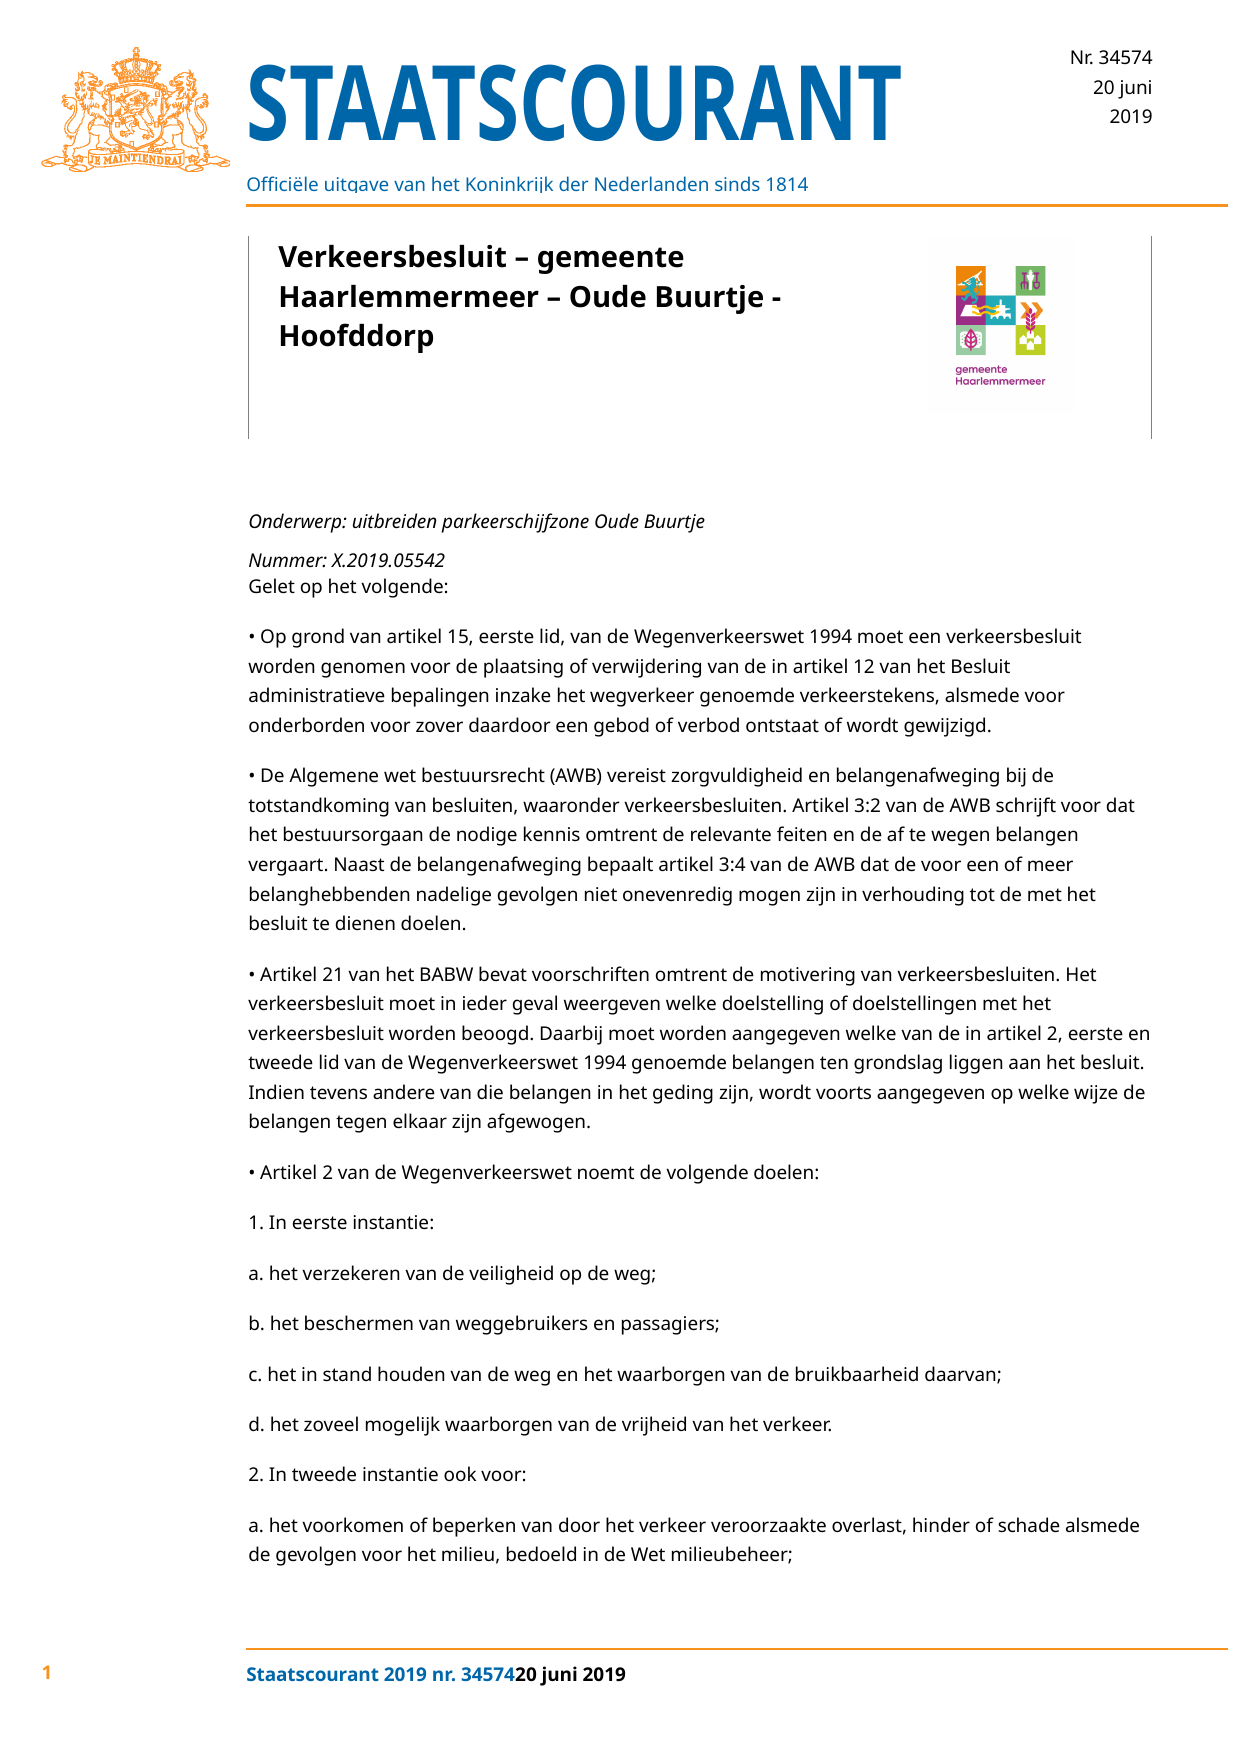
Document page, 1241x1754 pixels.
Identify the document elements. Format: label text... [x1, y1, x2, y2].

table_header Verkeersbesluit – gemeente Haarlemmermeer – Oude Buurtje - Hoofddorp [249, 236, 850, 439]
picture [41, 47, 231, 172]
text • De Algemene wet bestuursrecht (AWB) vereist zorgvuldigheid en belangenafweging bij de totstandkoming van besluiten, waaronder verkeersbesluiten. Artikel 3:2 van de AWB schrijft voor dat het bestuursorgaan de nodige kennis omtrent de relevante feiten en de af te wegen belangen vergaart. Naast de belangenafweging bepaalt artikel 3:4 van de AWB dat de voor een of meer belanghebbenden nadelige gevolgen niet onevenredig mogen zijn in verhouding tot de met het besluit te dienen doelen. [248, 762, 1152, 936]
table_header [1075, 236, 1151, 413]
table_header [850, 414, 1151, 439]
text a. het voorkomen of beperken van door het verkeer veroorzaakte overlast, hinder of schade alsmede de gevolgen voor het milieu, bedoeld in de Wet milieubeheer; [248, 1512, 1152, 1567]
text 1. In eerste instantie: [248, 1209, 1152, 1235]
text d. het zoveel mogelijk waarborgen van de vrijheid van het verkeer. [248, 1411, 1152, 1437]
text • Artikel 2 van de Wegenverkeerswet noemt de volgende doelen: [248, 1159, 1152, 1185]
text Gelet op het volgende: [248, 573, 1152, 599]
picture [926, 236, 1075, 414]
text a. het verzekeren van de veiligheid op de weg; [248, 1260, 1152, 1286]
text 2. In tweede instantie ook voor: [248, 1462, 1152, 1487]
text Onderwerp: uitbreiden parkeerschijfzone Oude Buurtje [248, 508, 1152, 534]
text b. het beschermen van weggebruikers en passagiers; [248, 1310, 1152, 1336]
table_header [850, 236, 926, 413]
text • Op grond van artikel 15, eerste lid, van de Wegenverkeerswet 1994 moet een verkeersbesluit worden genomen voor de plaatsing of verwijdering van de in artikel 12 van het Besluit administratieve bepalingen inzake het wegverkeer genoemde verkeerstekens, alsmede voor onderborden voor zover daardoor een gebod of verbod ontstaat of wordt gewijzigd. [248, 623, 1152, 738]
text Nummer: X.2019.05542 [248, 547, 1152, 573]
text c. het in stand houden van de weg en het waarborgen van de bruikbaarheid daarvan; [248, 1361, 1152, 1387]
text • Artikel 21 van het BABW bevat voorschriften omtrent de motivering van verkeersbesluiten. Het verkeersbesluit moet in ieder geval weergeven welke doelstelling of doelstellingen met het verkeersbesluit worden beoogd. Daarbij moet worden aangegeven welke van de in artikel 2, eerste en tweede lid van de Wegenverkeerswet 1994 genoemde belangen ten grondslag liggen aan het besluit. Indien tevens andere van die belangen in het geding zijn, wordt voorts aangegeven op welke wijze de belangen tegen elkaar zijn afgewogen. [248, 961, 1152, 1134]
